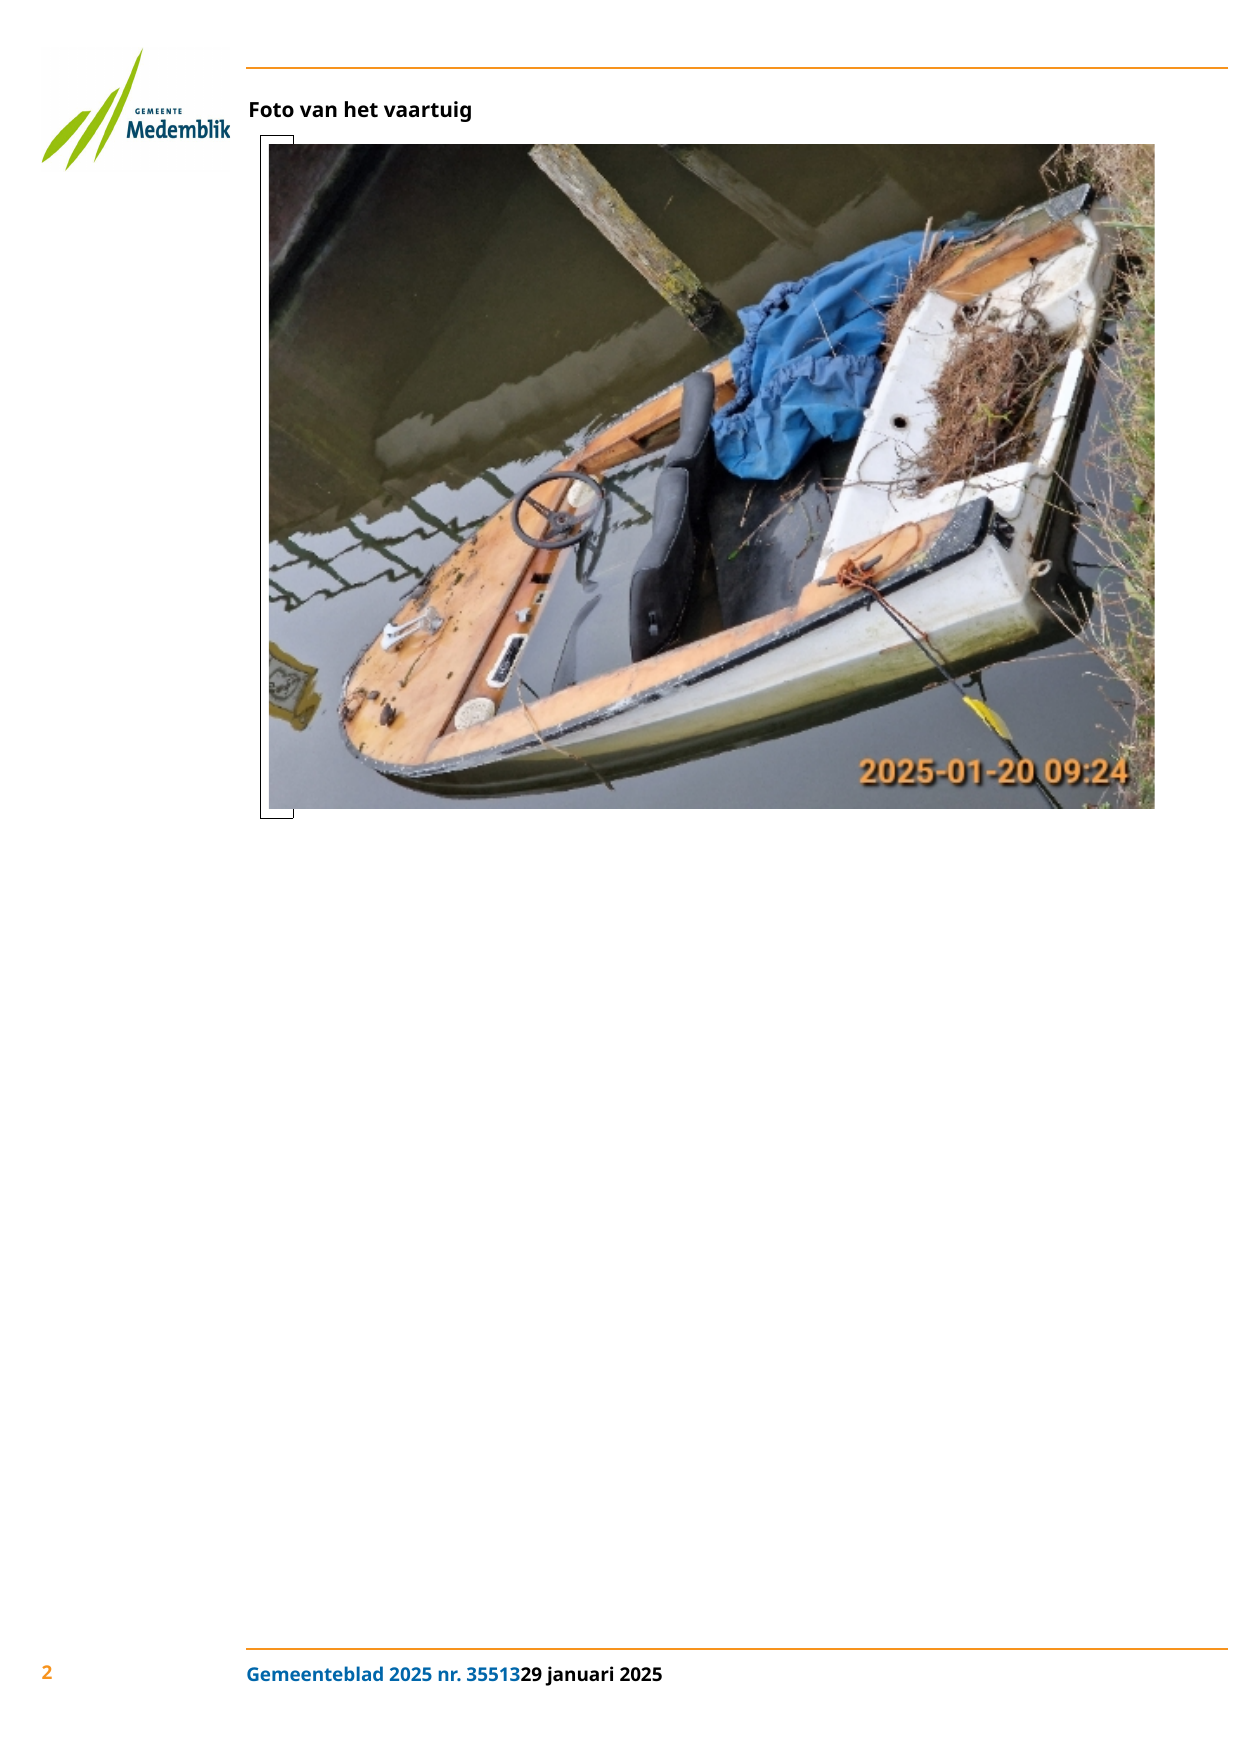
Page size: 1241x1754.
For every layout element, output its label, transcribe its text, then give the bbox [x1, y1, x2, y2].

picture [41, 47, 231, 172]
text Foto van het vaartuig [248, 95, 1152, 123]
picture [268, 144, 1155, 809]
